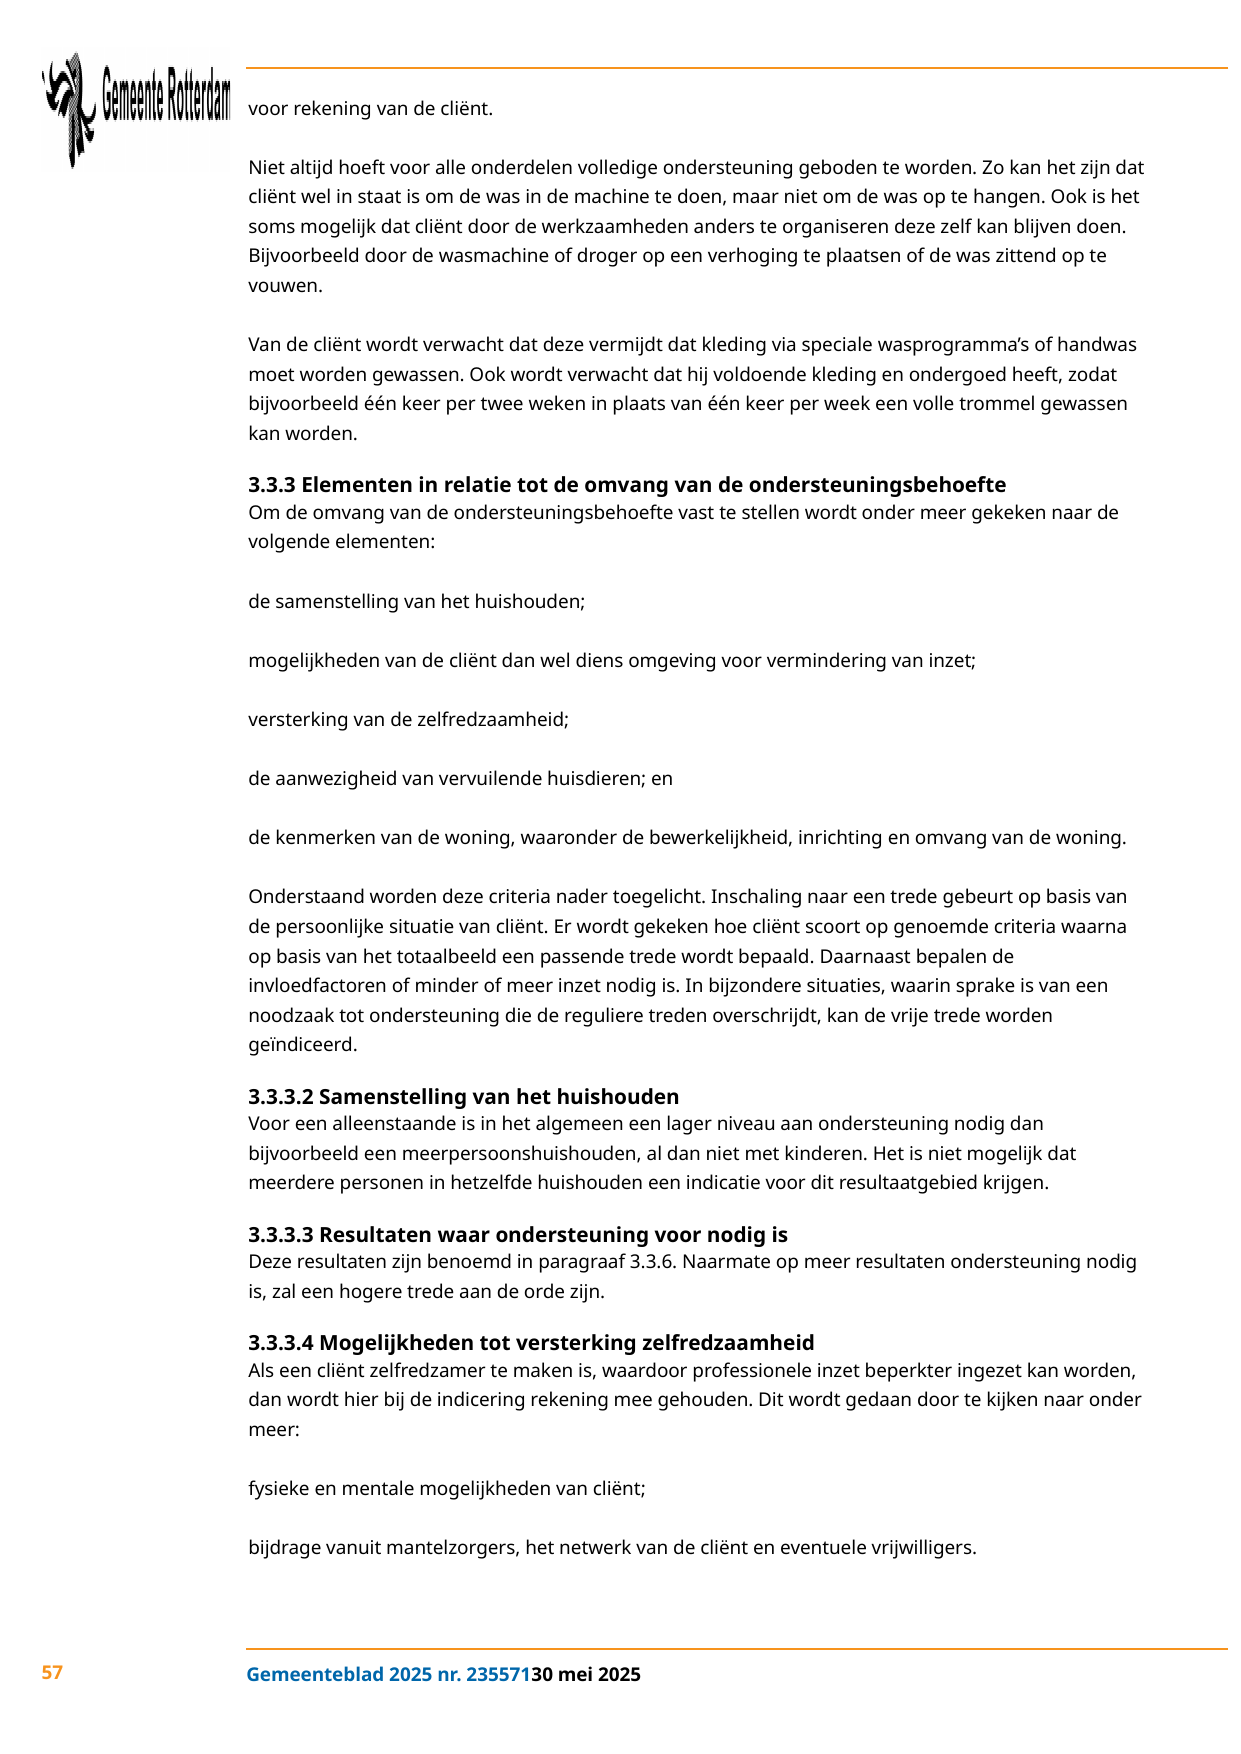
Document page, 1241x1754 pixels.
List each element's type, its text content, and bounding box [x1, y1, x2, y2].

text Onderstaand worden deze criteria nader toegelicht. Inschaling naar een trede gebeurt op basis van de persoonlijke situatie van cliënt. Er wordt gekeken hoe cliënt scoort op genoemde criteria waarna op basis van het totaalbeeld een passende trede wordt bepaald. Daarnaast bepalen de invloedfactoren of minder of meer inzet nodig is. In bijzondere situaties, waarin sprake is van een noodzaak tot ondersteuning die de reguliere treden overschrijdt, kan de vrije trede worden geïndiceerd. [248, 884, 1152, 1057]
text fysieke en mentale mogelijkheden van cliënt; [248, 1475, 1152, 1501]
text 3.3.3.4 Mogelijkheden tot versterking zelfredzaamheid [248, 1328, 1152, 1357]
text Voor een alleenstaande is in het algemeen een lager niveau aan ondersteuning nodig dan bijvoorbeeld een meerpersoonshuishouden, al dan niet met kinderen. Het is niet mogelijk dat meerdere personen in hetzelfde huishouden een indicatie voor dit resultaatgebied krijgen. [248, 1110, 1152, 1195]
text de samenstelling van het huishouden; [248, 588, 1152, 613]
text 3.3.3.3 Resultaten waar ondersteuning voor nodig is [248, 1220, 1152, 1248]
text 3.3.3 Elementen in relatie tot de omvang van de ondersteuningsbehoefte [248, 471, 1152, 499]
text Deze resultaten zijn benoemd in paragraaf 3.3.6. Naarmate op meer resultaten ondersteuning nodig is, zal een hogere trede aan de orde zijn. [248, 1248, 1152, 1304]
text Niet altijd hoeft voor alle onderdelen volledige ondersteuning geboden te worden. Zo kan het zijn dat cliënt wel in staat is om de was in de machine te doen, maar niet om de was op te hangen. Ook is het soms mogelijk dat cliënt door de werkzaamheden anders te organiseren deze zelf kan blijven doen. Bijvoorbeeld door de wasmachine of droger op een verhoging te plaatsen of de was zittend op te vouwen. [248, 154, 1152, 298]
text de kenmerken van de woning, waaronder de bewerkelijkheid, inrichting en omvang van de woning. [248, 824, 1152, 850]
text de aanwezigheid van vervuilende huisdieren; en [248, 765, 1152, 791]
text versterking van de zelfredzaamheid; [248, 706, 1152, 732]
text Van de cliënt wordt verwacht dat deze vermijdt dat kleding via speciale wasprogramma’s of handwas moet worden gewassen. Ook wordt verwacht dat hij voldoende kleding en ondergoed heeft, zodat bijvoorbeeld één keer per twee weken in plaats van één keer per week een volle trommel gewassen kan worden. [248, 331, 1152, 446]
text voor rekening van de cliënt. [248, 95, 1152, 121]
text 3.3.3.2 Samenstelling van het huishouden [248, 1082, 1152, 1110]
picture [41, 47, 231, 172]
text bijdrage vanuit mantelzorgers, het netwerk van de cliënt en eventuele vrijwilligers. [248, 1534, 1152, 1560]
text Als een cliënt zelfredzamer te maken is, waardoor professionele inzet beperkter ingezet kan worden, dan wordt hier bij de indicering rekening mee gehouden. Dit wordt gedaan door te kijken naar onder meer: [248, 1357, 1152, 1442]
text Om de omvang van de ondersteuningsbehoefte vast te stellen wordt onder meer gekeken naar de volgende elementen: [248, 499, 1152, 554]
text mogelijkheden van de cliënt dan wel diens omgeving voor vermindering van inzet; [248, 647, 1152, 673]
